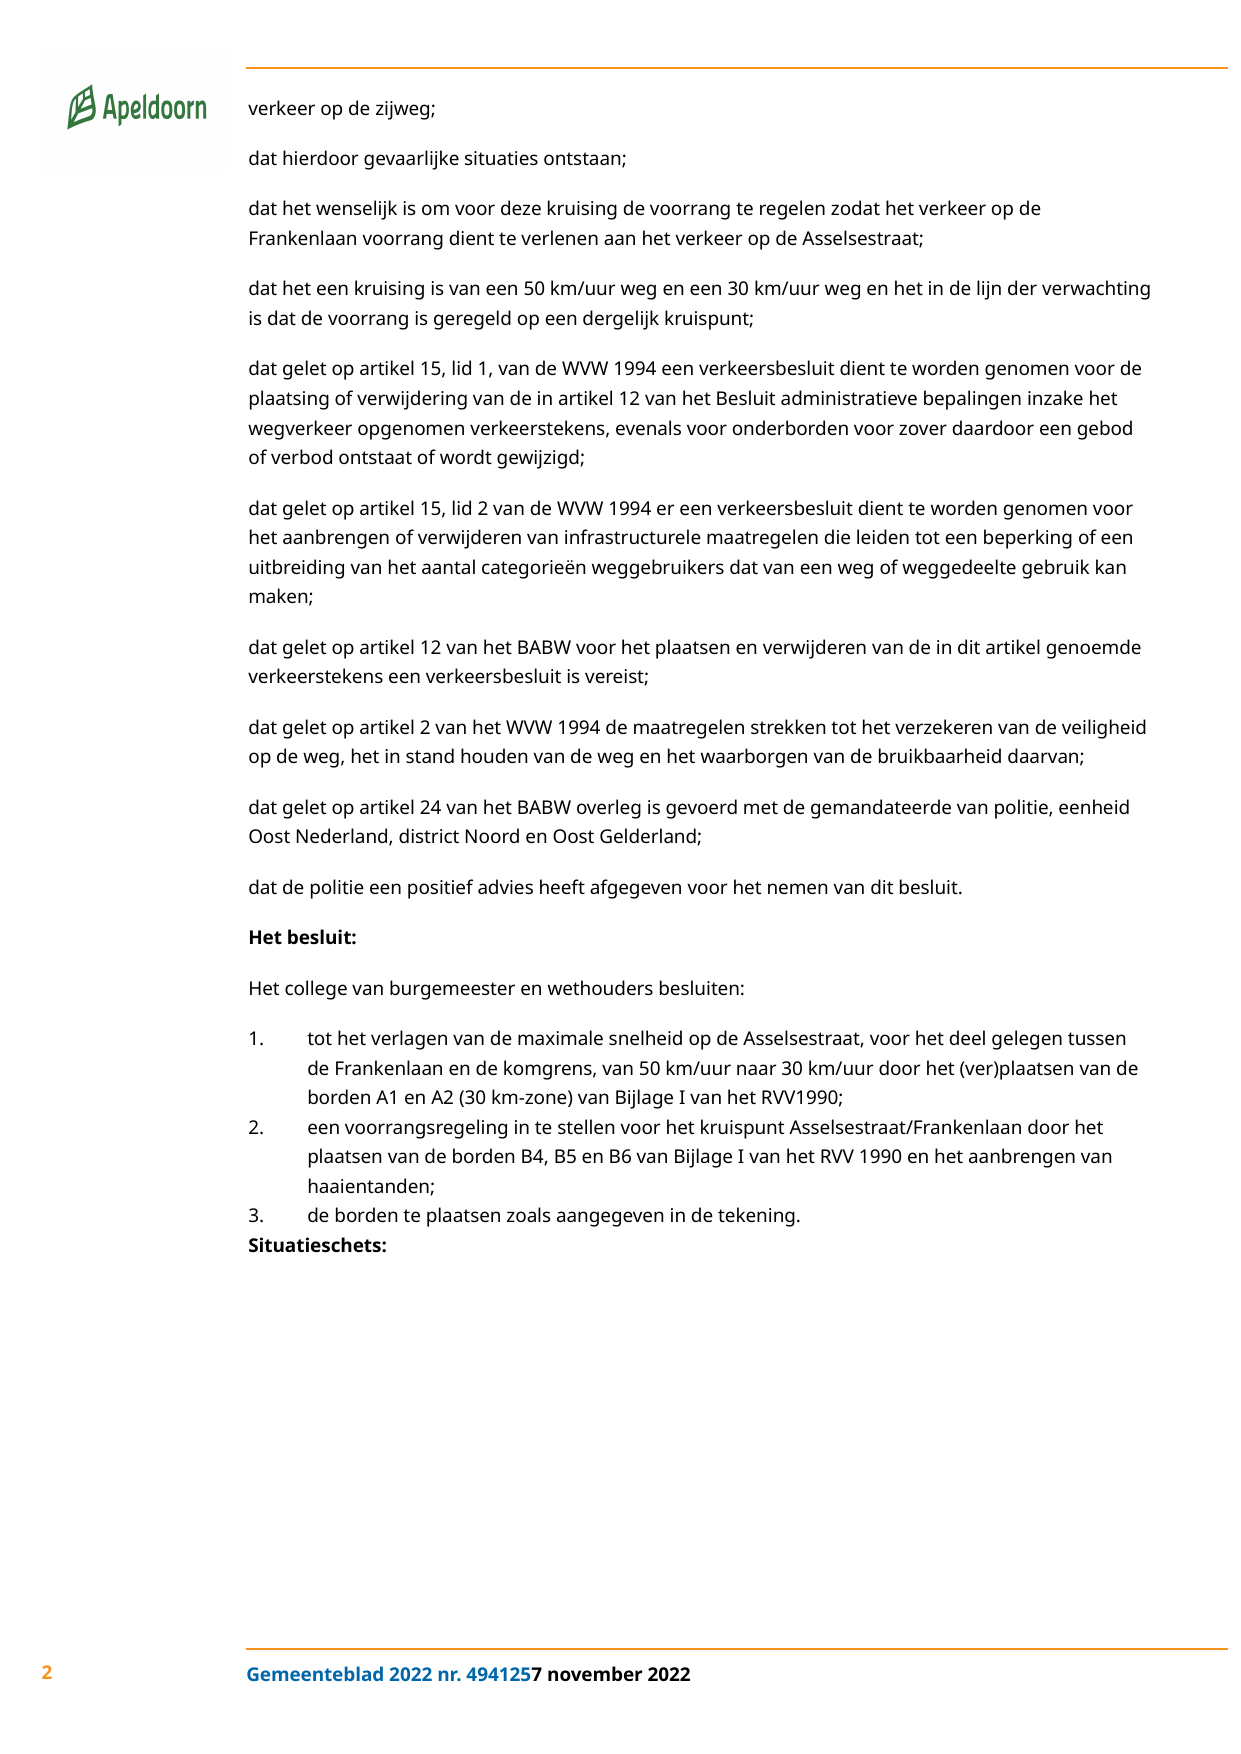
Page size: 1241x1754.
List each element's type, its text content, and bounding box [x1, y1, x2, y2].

list een voorrangsregeling in te stellen voor het kruispunt Asselsestraat/Frankenlaan door het plaatsen van de borden B4, B5 en B6 van Bijlage I van het RVV 1990 en het aanbrengen van haaientanden; [248, 1114, 1152, 1199]
list tot het verlagen van de maximale snelheid op de Asselsestraat, voor het deel gelegen tussen de Frankenlaan en de komgrens, van 50 km/uur naar 30 km/uur door het (ver)plaatsen van de borden A1 en A2 (30 km-zone) van Bijlage I van het RVV1990; [248, 1025, 1152, 1110]
text dat gelet op artikel 15, lid 2 van de WVW 1994 er een verkeersbesluit dient te worden genomen voor het aanbrengen of verwijderen van infrastructurele maatregelen die leiden tot een beperking of een uitbreiding van het aantal categorieën weggebruikers dat van een weg of weggedeelte gebruik kan maken; [248, 495, 1152, 609]
list de borden te plaatsen zoals aangegeven in de tekening. [248, 1203, 1152, 1228]
text dat gelet op artikel 12 van het BABW voor het plaatsen en verwijderen van de in dit artikel genoemde verkeerstekens een verkeersbesluit is vereist; [248, 634, 1152, 689]
text Het college van burgemeester en wethouders besluiten: [248, 975, 1152, 1001]
text verkeer op de zijweg; [248, 95, 1152, 121]
text dat het wenselijk is om voor deze kruising de voorrang te regelen zodat het verkeer op de Frankenlaan voorrang dient te verlenen aan het verkeer op de Asselsestraat; [248, 196, 1152, 251]
text Situatieschets: [248, 1232, 1152, 1258]
text Het besluit: [248, 924, 1152, 950]
text dat het een kruising is van een 50 km/uur weg en een 30 km/uur weg en het in de lijn der verwachting is dat de voorrang is geregeld op een dergelijk kruispunt; [248, 276, 1152, 331]
picture [41, 47, 231, 172]
text dat gelet op artikel 15, lid 1, van de WVW 1994 een verkeersbesluit dient te worden genomen voor de plaatsing of verwijdering van de in artikel 12 van het Besluit administratieve bepalingen inzake het wegverkeer opgenomen verkeerstekens, evenals voor onderborden voor zover daardoor een gebod of verbod ontstaat of wordt gewijzigd; [248, 356, 1152, 470]
text dat de politie een positief advies heeft afgegeven voor het nemen van dit besluit. [248, 874, 1152, 900]
text dat gelet op artikel 2 van het WVW 1994 de maatregelen strekken tot het verzekeren van de veiligheid op de weg, het in stand houden van de weg en het waarborgen van de bruikbaarheid daarvan; [248, 714, 1152, 769]
text dat hierdoor gevaarlijke situaties ontstaan; [248, 145, 1152, 171]
text dat gelet op artikel 24 van het BABW overleg is gevoerd met de gemandateerde van politie, eenheid Oost Nederland, district Noord en Oost Gelderland; [248, 794, 1152, 849]
